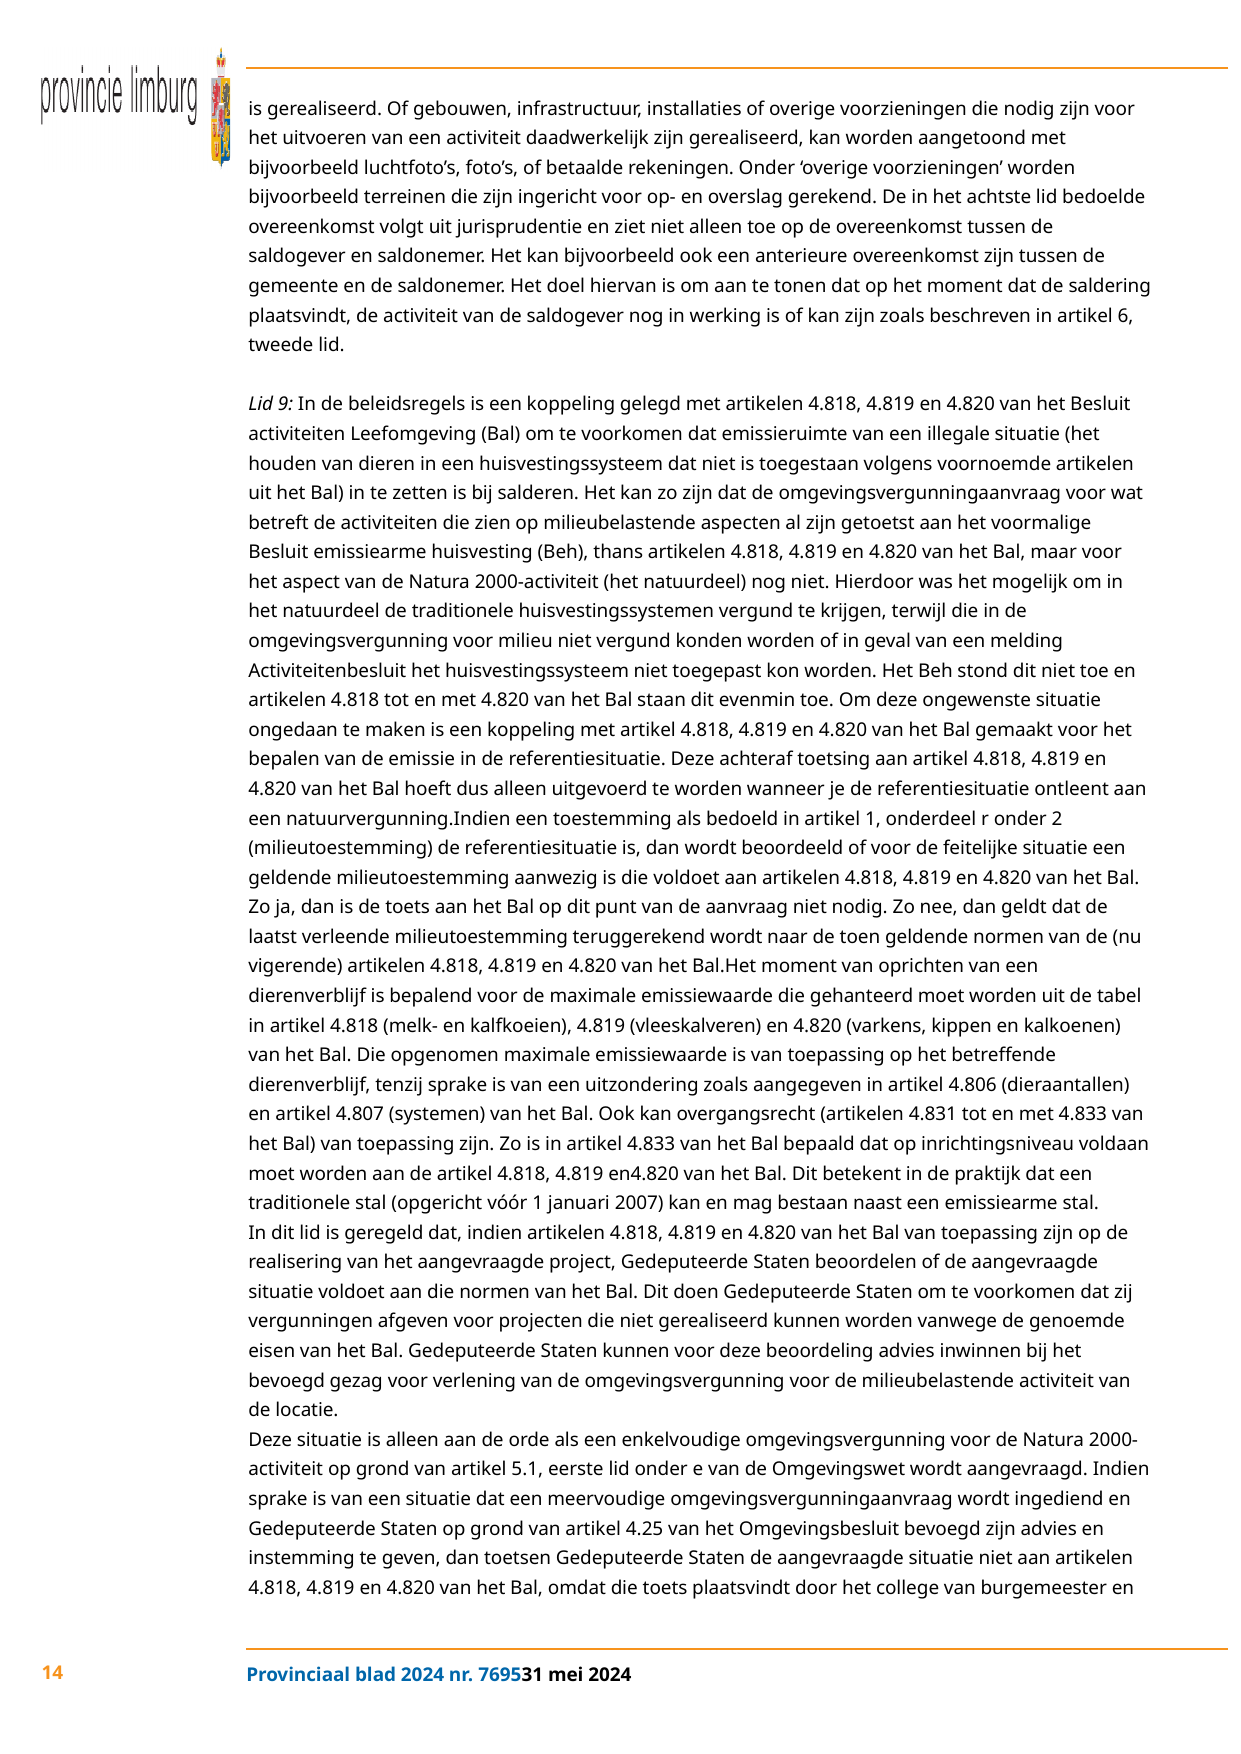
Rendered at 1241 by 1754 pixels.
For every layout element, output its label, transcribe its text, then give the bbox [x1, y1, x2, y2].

text Lid 9: In de beleidsregels is een koppeling gelegd met artikelen 4.818, 4.819 en 4.820 van het Besluit activiteiten Leefomgeving (Bal) om te voorkomen dat emissieruimte van een illegale situatie (het houden van dieren in een huisvestingssysteem dat niet is toegestaan volgens voornoemde artikelen uit het Bal) in te zetten is bij salderen. Het kan zo zijn dat de omgevingsvergunningaanvraag voor wat betreft de activiteiten die zien op milieubelastende aspecten al zijn getoetst aan het voormalige Besluit emissiearme huisvesting (Beh), thans artikelen 4.818, 4.819 en 4.820 van het Bal, maar voor het aspect van de Natura 2000-activiteit (het natuurdeel) nog niet. Hierdoor was het mogelijk om in het natuurdeel de traditionele huisvestingssystemen vergund te krijgen, terwijl die in de omgevingsvergunning voor milieu niet vergund konden worden of in geval van een melding Activiteitenbesluit het huisvestingssysteem niet toegepast kon worden. Het Beh stond dit niet toe en artikelen 4.818 tot en met 4.820 van het Bal staan dit evenmin toe. Om deze ongewenste situatie ongedaan te maken is een koppeling met artikel 4.818, 4.819 en 4.820 van het Bal gemaakt voor het bepalen van de emissie in de referentiesituatie. Deze achteraf toetsing aan artikel 4.818, 4.819 en 4.820 van het Bal hoeft dus alleen uitgevoerd te worden wanneer je de referentiesituatie ontleent aan een natuurvergunning.Indien een toestemming als bedoeld in artikel 1, onderdeel r onder 2 (milieutoestemming) de referentiesituatie is, dan wordt beoordeeld of voor de feitelijke situatie een geldende milieutoestemming aanwezig is die voldoet aan artikelen 4.818, 4.819 en 4.820 van het Bal. Zo ja, dan is de toets aan het Bal op dit punt van de aanvraag niet nodig. Zo nee, dan geldt dat de laatst verleende milieutoestemming teruggerekend wordt naar de toen geldende normen van de (nu vigerende) artikelen 4.818, 4.819 en 4.820 van het Bal.Het moment van oprichten van een dierenverblijf is bepalend voor de maximale emissiewaarde die gehanteerd moet worden uit de tabel in artikel 4.818 (melk- en kalfkoeien), 4.819 (vleeskalveren) en 4.820 (varkens, kippen en kalkoenen) van het Bal. Die opgenomen maximale emissiewaarde is van toepassing op het betreffende dierenverblijf, tenzij sprake is van een uitzondering zoals aangegeven in artikel 4.806 (dieraantallen) en artikel 4.807 (systemen) van het Bal. Ook kan overgangsrecht (artikelen 4.831 tot en met 4.833 van het Bal) van toepassing zijn. Zo is in artikel 4.833 van het Bal bepaald dat op inrichtingsniveau voldaan moet worden aan de artikel 4.818, 4.819 en4.820 van het Bal. Dit betekent in de praktijk dat een traditionele stal (opgericht vóór 1 januari 2007) kan en mag bestaan naast een emissiearme stal. [248, 391, 1152, 1215]
picture [41, 47, 231, 172]
text In dit lid is geregeld dat, indien artikelen 4.818, 4.819 en 4.820 van het Bal van toepassing zijn op de realisering van het aangevraagde project, Gedeputeerde Staten beoordelen of de aangevraagde situatie voldoet aan die normen van het Bal. Dit doen Gedeputeerde Staten om te voorkomen dat zij vergunningen afgeven voor projecten die niet gerealiseerd kunnen worden vanwege de genoemde eisen van het Bal. Gedeputeerde Staten kunnen voor deze beoordeling advies inwinnen bij het bevoegd gezag voor verlening van de omgevingsvergunning voor de milieubelastende activiteit van de locatie. [248, 1219, 1152, 1422]
text Deze situatie is alleen aan de orde als een enkelvoudige omgevingsvergunning voor de Natura 2000-activiteit op grond van artikel 5.1, eerste lid onder e van de Omgevingswet wordt aangevraagd. Indien sprake is van een situatie dat een meervoudige omgevingsvergunningaanvraag wordt ingediend en Gedeputeerde Staten op grond van artikel 4.25 van het Omgevingsbesluit bevoegd zijn advies en instemming te geven, dan toetsen Gedeputeerde Staten de aangevraagde situatie niet aan artikelen 4.818, 4.819 en 4.820 van het Bal, omdat die toets plaatsvindt door het college van burgemeester en [248, 1426, 1152, 1600]
text is gerealiseerd. Of gebouwen, infrastructuur, installaties of overige voorzieningen die nodig zijn voor het uitvoeren van een activiteit daadwerkelijk zijn gerealiseerd, kan worden aangetoond met bijvoorbeeld luchtfoto’s, foto’s, of betaalde rekeningen. Onder ‘overige voorzieningen’ worden bijvoorbeeld terreinen die zijn ingericht voor op- en overslag gerekend. De in het achtste lid bedoelde overeenkomst volgt uit jurisprudentie en ziet niet alleen toe op de overeenkomst tussen de saldogever en saldonemer. Het kan bijvoorbeeld ook een anterieure overeenkomst zijn tussen de gemeente en de saldonemer. Het doel hiervan is om aan te tonen dat op het moment dat de saldering plaatsvindt, de activiteit van de saldogever nog in werking is of kan zijn zoals beschreven in artikel 6, tweede lid. [248, 95, 1152, 357]
